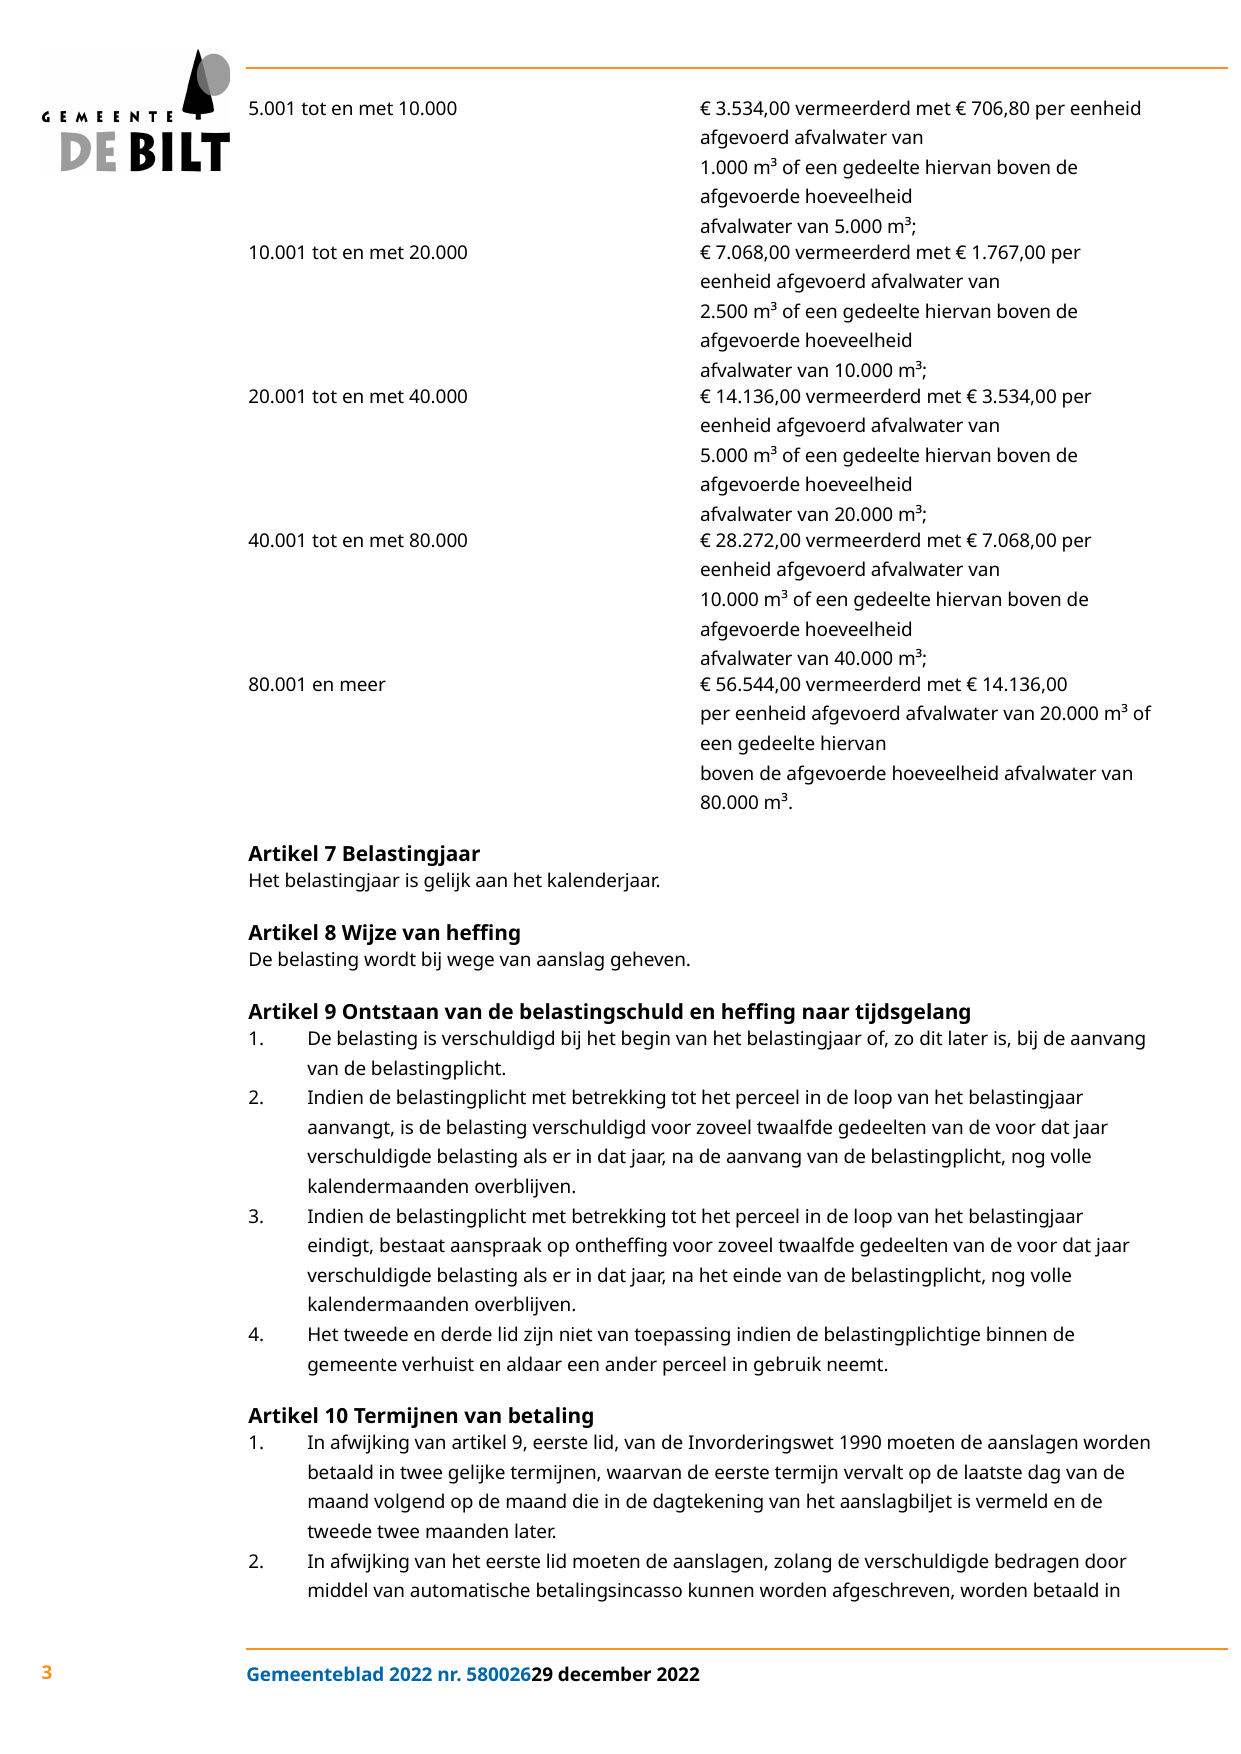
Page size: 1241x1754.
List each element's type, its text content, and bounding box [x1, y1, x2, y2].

table_cell 80.001 en meer [248, 671, 700, 815]
list In afwijking van het eerste lid moeten de aanslagen, zolang de verschuldigde bedragen door middel van automatische betalingsincasso kunnen worden afgeschreven, worden betaald in [248, 1548, 1152, 1603]
list Indien de belastingplicht met betrekking tot het perceel in de loop van het belastingjaar eindigt, bestaat aanspraak op ontheffing voor zoveel twaalfde gedeelten van de voor dat jaar verschuldigde belasting als er in dat jaar, na het einde van de belastingplicht, nog volle kalendermaanden overblijven. [248, 1203, 1152, 1317]
text Artikel 10 Termijnen van betaling [248, 1401, 1152, 1429]
list De belasting is verschuldigd bij het begin van het belastingjaar of, zo dit later is, bij de aanvang van de belastingplicht. [248, 1025, 1152, 1081]
table_cell € 3.534,00 vermeerderd met € 706,80 per eenheid afgevoerd afvalwater van 1.000 m³ of een gedeelte hiervan boven de afgevoerde hoeveelheid afvalwater van 5.000 m³; [700, 95, 1152, 239]
text De belasting wordt bij wege van aanslag geheven. [248, 946, 1152, 972]
text Artikel 9 Ontstaan van de belastingschuld en heffing naar tijdsgelang [248, 997, 1152, 1025]
table_cell € 56.544,00 vermeerderd met € 14.136,00 per eenheid afgevoerd afvalwater van 20.000 m³ of een gedeelte hiervan boven de afgevoerde hoeveelheid afvalwater van 80.000 m³. [700, 671, 1152, 815]
table_cell € 7.068,00 vermeerderd met € 1.767,00 per eenheid afgevoerd afvalwater van 2.500 m³ of een gedeelte hiervan boven de afgevoerde hoeveelheid afvalwater van 10.000 m³; [700, 239, 1152, 383]
text Het belastingjaar is gelijk aan het kalenderjaar. [248, 868, 1152, 893]
table_cell 20.001 tot en met 40.000 [248, 383, 700, 527]
table_cell € 14.136,00 vermeerderd met € 3.534,00 per eenheid afgevoerd afvalwater van 5.000 m³ of een gedeelte hiervan boven de afgevoerde hoeveelheid afvalwater van 20.000 m³; [700, 383, 1152, 527]
table_cell 10.001 tot en met 20.000 [248, 239, 700, 383]
picture [41, 47, 231, 172]
text Artikel 7 Belastingjaar [248, 839, 1152, 868]
list In afwijking van artikel 9, eerste lid, van de Invorderingswet 1990 moeten de aanslagen worden betaald in twee gelijke termijnen, waarvan de eerste termijn vervalt op de laatste dag van de maand volgend op de maand die in de dagtekening van het aanslagbiljet is vermeld en de tweede twee maanden later. [248, 1429, 1152, 1544]
list Indien de belastingplicht met betrekking tot het perceel in de loop van het belastingjaar aanvangt, is de belasting verschuldigd voor zoveel twaalfde gedeelten van de voor dat jaar verschuldigde belasting als er in dat jaar, na de aanvang van de belastingplicht, nog volle kalendermaanden overblijven. [248, 1084, 1152, 1199]
table_cell 40.001 tot en met 80.000 [248, 527, 700, 671]
text Artikel 8 Wijze van heffing [248, 918, 1152, 946]
table_cell 5.001 tot en met 10.000 [248, 95, 700, 239]
list Het tweede en derde lid zijn niet van toepassing indien de belastingplichtige binnen de gemeente verhuist en aldaar een ander perceel in gebruik neemt. [248, 1321, 1152, 1376]
table_cell € 28.272,00 vermeerderd met € 7.068,00 per eenheid afgevoerd afvalwater van 10.000 m³ of een gedeelte hiervan boven de afgevoerde hoeveelheid afvalwater van 40.000 m³; [700, 527, 1152, 671]
